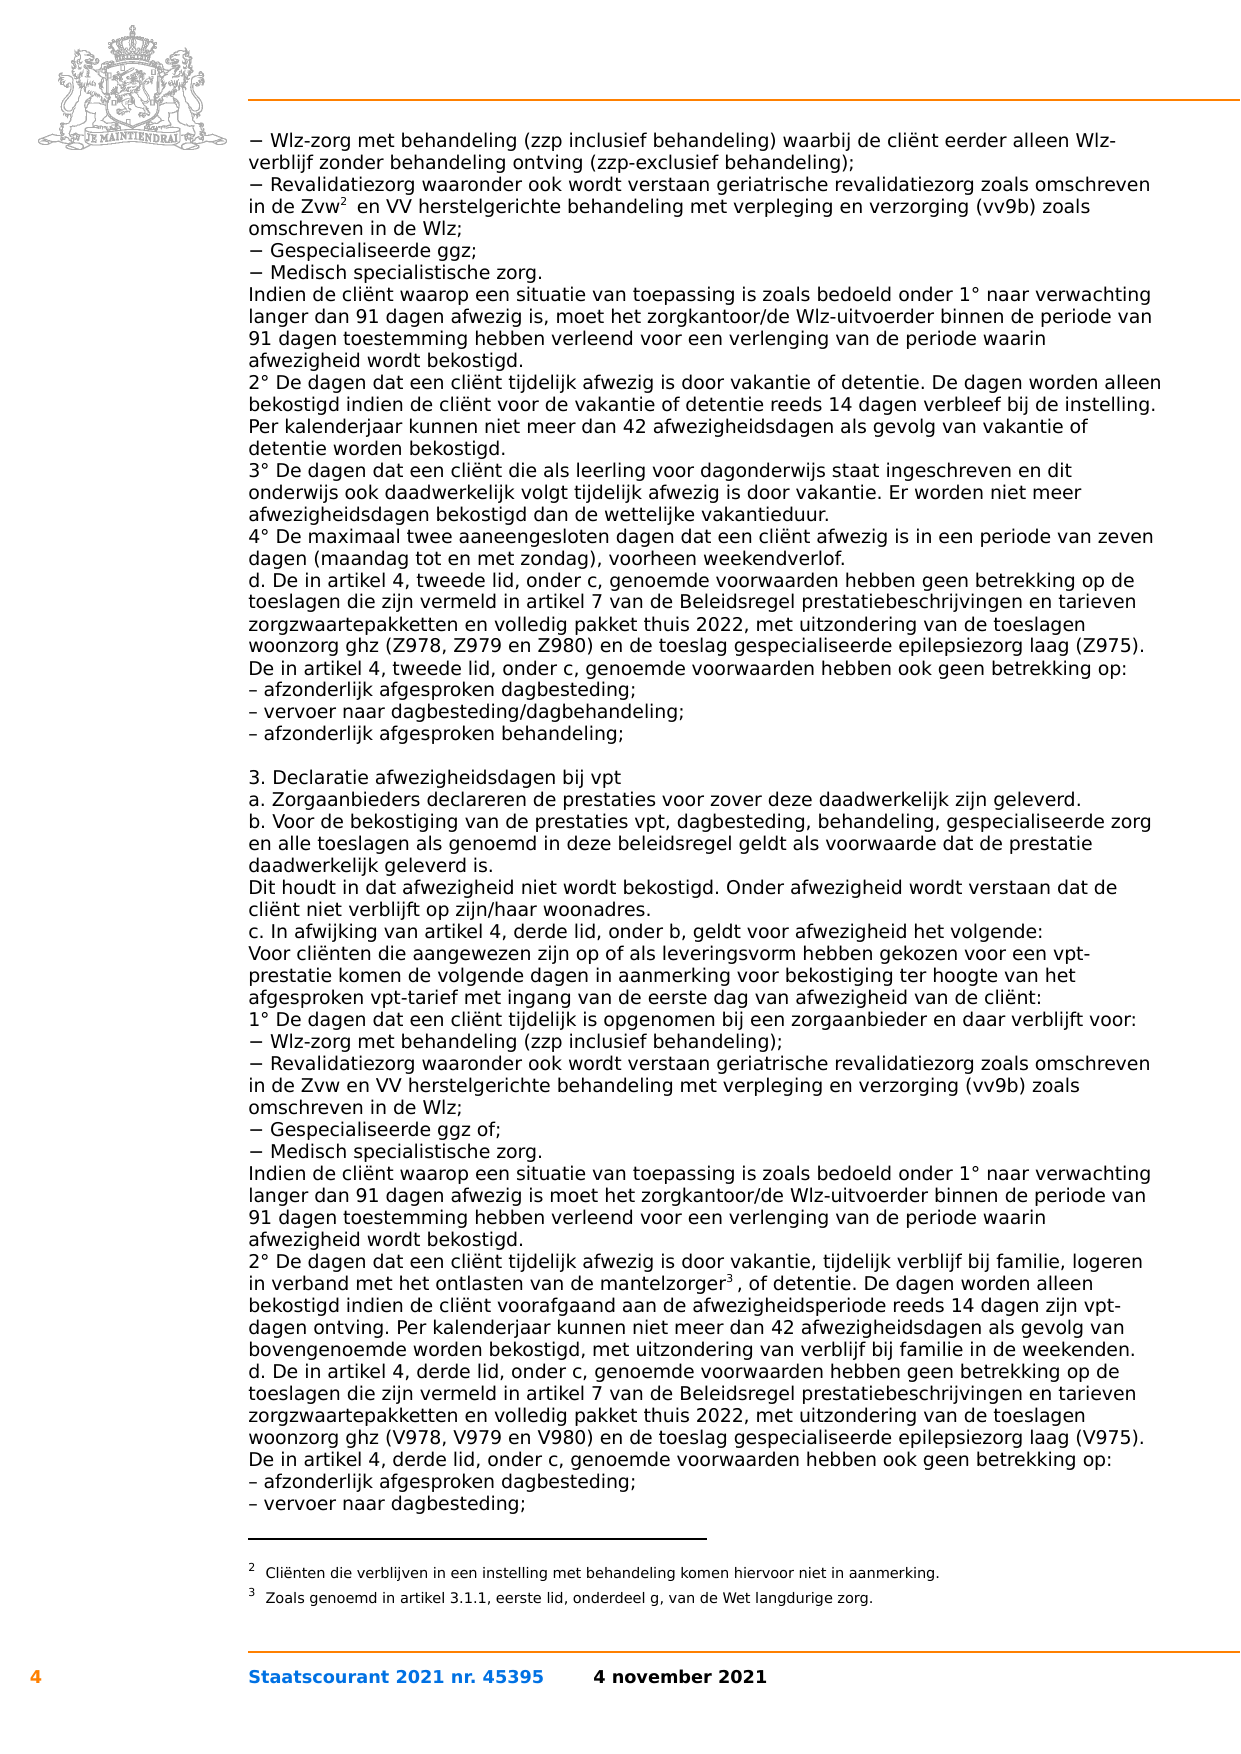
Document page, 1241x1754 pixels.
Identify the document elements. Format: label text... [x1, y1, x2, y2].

text − Wlz-zorg met behandeling (zzp inclusief behandeling); [248, 1031, 1163, 1053]
text − Revalidatiezorg waaronder ook wordt verstaan geriatrische revalidatiezorg zoals omschreven in de Zvw en VV herstelgerichte behandeling met verpleging en verzorging (vv9b) zoals omschreven in de Wlz; [248, 174, 1163, 240]
text De in artikel 4, tweede lid, onder c, genoemde voorwaarden hebben ook geen betrekking op: [248, 657, 1163, 679]
text Indien de cliënt waarop een situatie van toepassing is zoals bedoeld onder 1° naar verwachting langer dan 91 dagen afwezig is moet het zorgkantoor/de Wlz-uitvoerder binnen de periode van 91 dagen toestemming hebben verleend voor een verlenging van de periode waarin afwezigheid wordt bekostigd. [248, 1163, 1163, 1251]
text 4° De maximaal twee aaneengesloten dagen dat een cliënt afwezig is in een periode van zeven dagen (maandag tot en met zondag), voorheen weekendverlof. [248, 526, 1163, 569]
text – afzonderlijk afgesproken behandeling; [248, 723, 1163, 745]
text − Wlz-zorg met behandeling (zzp inclusief behandeling) waarbij de cliënt eerder alleen Wlz-verblijf zonder behandeling ontving (zzp-exclusief behandeling); [248, 130, 1163, 174]
text 3. Declaratie afwezigheidsdagen bij vpt [248, 767, 1163, 789]
text 2° De dagen dat een cliënt tijdelijk afwezig is door vakantie, tijdelijk verblijf bij familie, logeren in verband met het ontlasten van de mantelzorger, of detentie. De dagen worden alleen bekostigd indien de cliënt voorafgaand aan de afwezigheidsperiode reeds 14 dagen zijn vpt-dagen ontving. Per kalenderjaar kunnen niet meer dan 42 afwezigheidsdagen als gevolg van bovengenoemde worden bekostigd, met uitzondering van verblijf bij familie in de weekenden. [248, 1251, 1163, 1361]
text – vervoer naar dagbesteding/dagbehandeling; [248, 701, 1163, 723]
text d. De in artikel 4, derde lid, onder c, genoemde voorwaarden hebben geen betrekking op de toeslagen die zijn vermeld in artikel 7 van de Beleidsregel prestatiebeschrijvingen en tarieven zorgzwaartepakketten en volledig pakket thuis 2022, met uitzondering van de toeslagen woonzorg ghz (V978, V979 en V980) en de toeslag gespecialiseerde epilepsiezorg laag (V975). [248, 1361, 1163, 1448]
text 2° De dagen dat een cliënt tijdelijk afwezig is door vakantie of detentie. De dagen worden alleen bekostigd indien de cliënt voor de vakantie of detentie reeds 14 dagen verbleef bij de instelling. Per kalenderjaar kunnen niet meer dan 42 afwezigheidsdagen als gevolg van vakantie of detentie worden bekostigd. [248, 372, 1163, 459]
text 1° De dagen dat een cliënt tijdelijk is opgenomen bij een zorgaanbieder en daar verblijft voor: [248, 1009, 1163, 1031]
picture [38, 25, 227, 150]
text – afzonderlijk afgesproken dagbesteding; [248, 679, 1163, 701]
text Cliënten die verblijven in een instelling met behandeling komen hiervoor niet in aanmerking. [248, 1561, 1163, 1583]
text Indien de cliënt waarop een situatie van toepassing is zoals bedoeld onder 1° naar verwachting langer dan 91 dagen afwezig is, moet het zorgkantoor/de Wlz-uitvoerder binnen de periode van 91 dagen toestemming hebben verleend voor een verlenging van de periode waarin afwezigheid wordt bekostigd. [248, 284, 1163, 372]
text De in artikel 4, derde lid, onder c, genoemde voorwaarden hebben ook geen betrekking op: [248, 1448, 1163, 1471]
text b. Voor de bekostiging van de prestaties vpt, dagbesteding, behandeling, gespecialiseerde zorg en alle toeslagen als genoemd in deze beleidsregel geldt als voorwaarde dat de prestatie daadwerkelijk geleverd is. [248, 811, 1163, 877]
text c. In afwijking van artikel 4, derde lid, onder b, geldt voor afwezigheid het volgende: [248, 921, 1163, 943]
text d. De in artikel 4, tweede lid, onder c, genoemde voorwaarden hebben geen betrekking op de toeslagen die zijn vermeld in artikel 7 van de Beleidsregel prestatiebeschrijvingen en tarieven zorgzwaartepakketten en volledig pakket thuis 2022, met uitzondering van de toeslagen woonzorg ghz (Z978, Z979 en Z980) en de toeslag gespecialiseerde epilepsiezorg laag (Z975). [248, 569, 1163, 657]
text Voor cliënten die aangewezen zijn op of als leveringsvorm hebben gekozen voor een vpt-prestatie komen de volgende dagen in aanmerking voor bekostiging ter hoogte van het afgesproken vpt-tarief met ingang van de eerste dag van afwezigheid van de cliënt: [248, 943, 1163, 1009]
text – afzonderlijk afgesproken dagbesteding; [248, 1471, 1163, 1492]
text − Revalidatiezorg waaronder ook wordt verstaan geriatrische revalidatiezorg zoals omschreven in de Zvw en VV herstelgerichte behandeling met verpleging en verzorging (vv9b) zoals omschreven in de Wlz; [248, 1053, 1163, 1119]
text Dit houdt in dat afwezigheid niet wordt bekostigd. Onder afwezigheid wordt verstaan dat de cliënt niet verblijft op zijn/haar woonadres. [248, 877, 1163, 921]
text Zoals genoemd in artikel 3.1.1, eerste lid, onderdeel g, van de Wet langdurige zorg. [248, 1586, 1163, 1608]
text − Medisch specialistische zorg. [248, 262, 1163, 284]
text − Gespecialiseerde ggz of; [248, 1119, 1163, 1141]
text − Gespecialiseerde ggz; [248, 240, 1163, 262]
text a. Zorgaanbieders declareren de prestaties voor zover deze daadwerkelijk zijn geleverd. [248, 789, 1163, 811]
text 3° De dagen dat een cliënt die als leerling voor dagonderwijs staat ingeschreven en dit onderwijs ook daadwerkelijk volgt tijdelijk afwezig is door vakantie. Er worden niet meer afwezigheidsdagen bekostigd dan de wettelijke vakantieduur. [248, 459, 1163, 526]
text − Medisch specialistische zorg. [248, 1141, 1163, 1163]
text – vervoer naar dagbesteding; [248, 1492, 1163, 1514]
